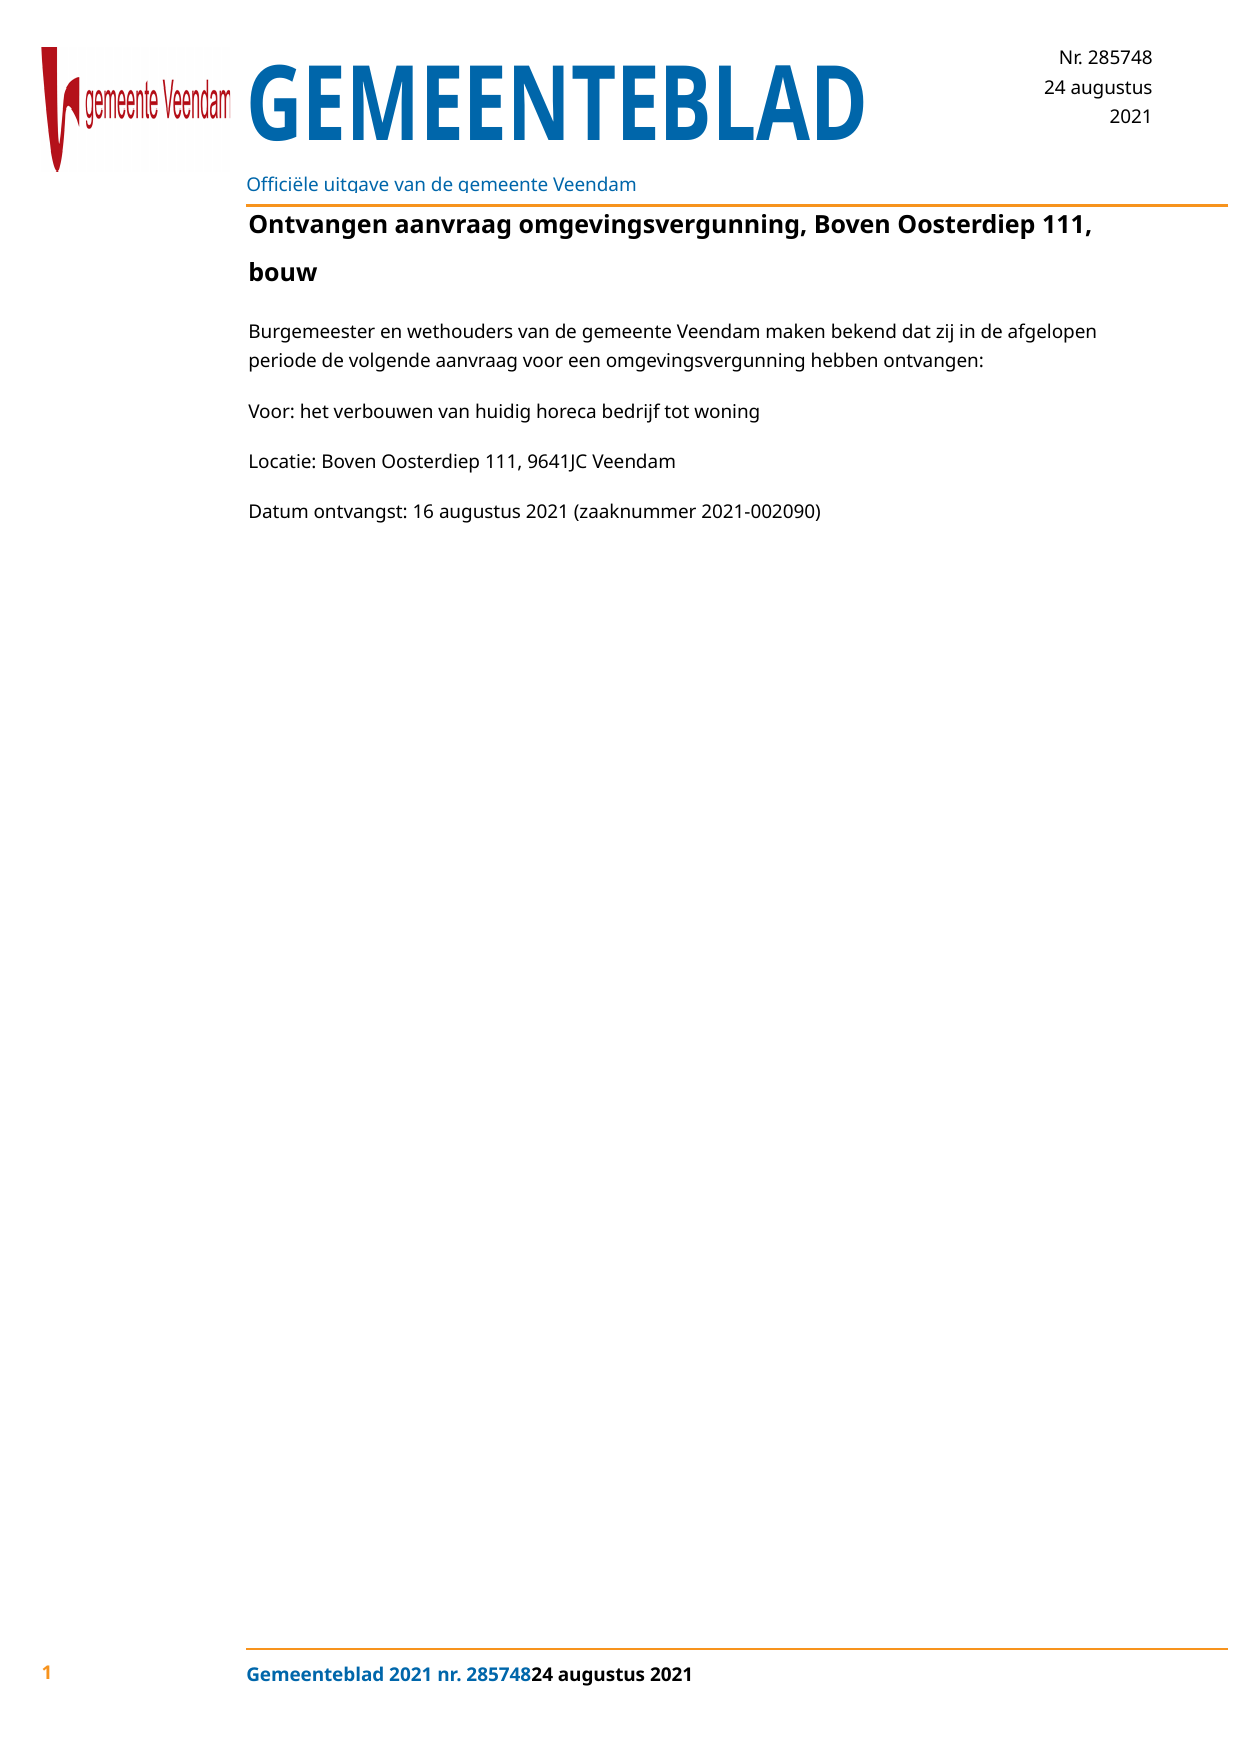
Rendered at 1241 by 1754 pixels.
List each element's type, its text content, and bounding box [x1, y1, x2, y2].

text Ontvangen aanvraag omgevingsvergunning, Boven Oosterdiep 111, bouw [248, 207, 1152, 288]
text Burgemeester en wethouders van de gemeente Veendam maken bekend dat zij in de afgelopen periode de volgende aanvraag voor een omgevingsvergunning hebben ontvangen: [248, 318, 1152, 373]
picture [41, 47, 231, 172]
text Voor: het verbouwen van huidig horeca bedrijf tot woning [248, 398, 1152, 424]
text Datum ontvangst: 16 augustus 2021 (zaaknummer 2021-002090) [248, 499, 1152, 524]
text Locatie: Boven Oosterdiep 111, 9641JC Veendam [248, 448, 1152, 474]
